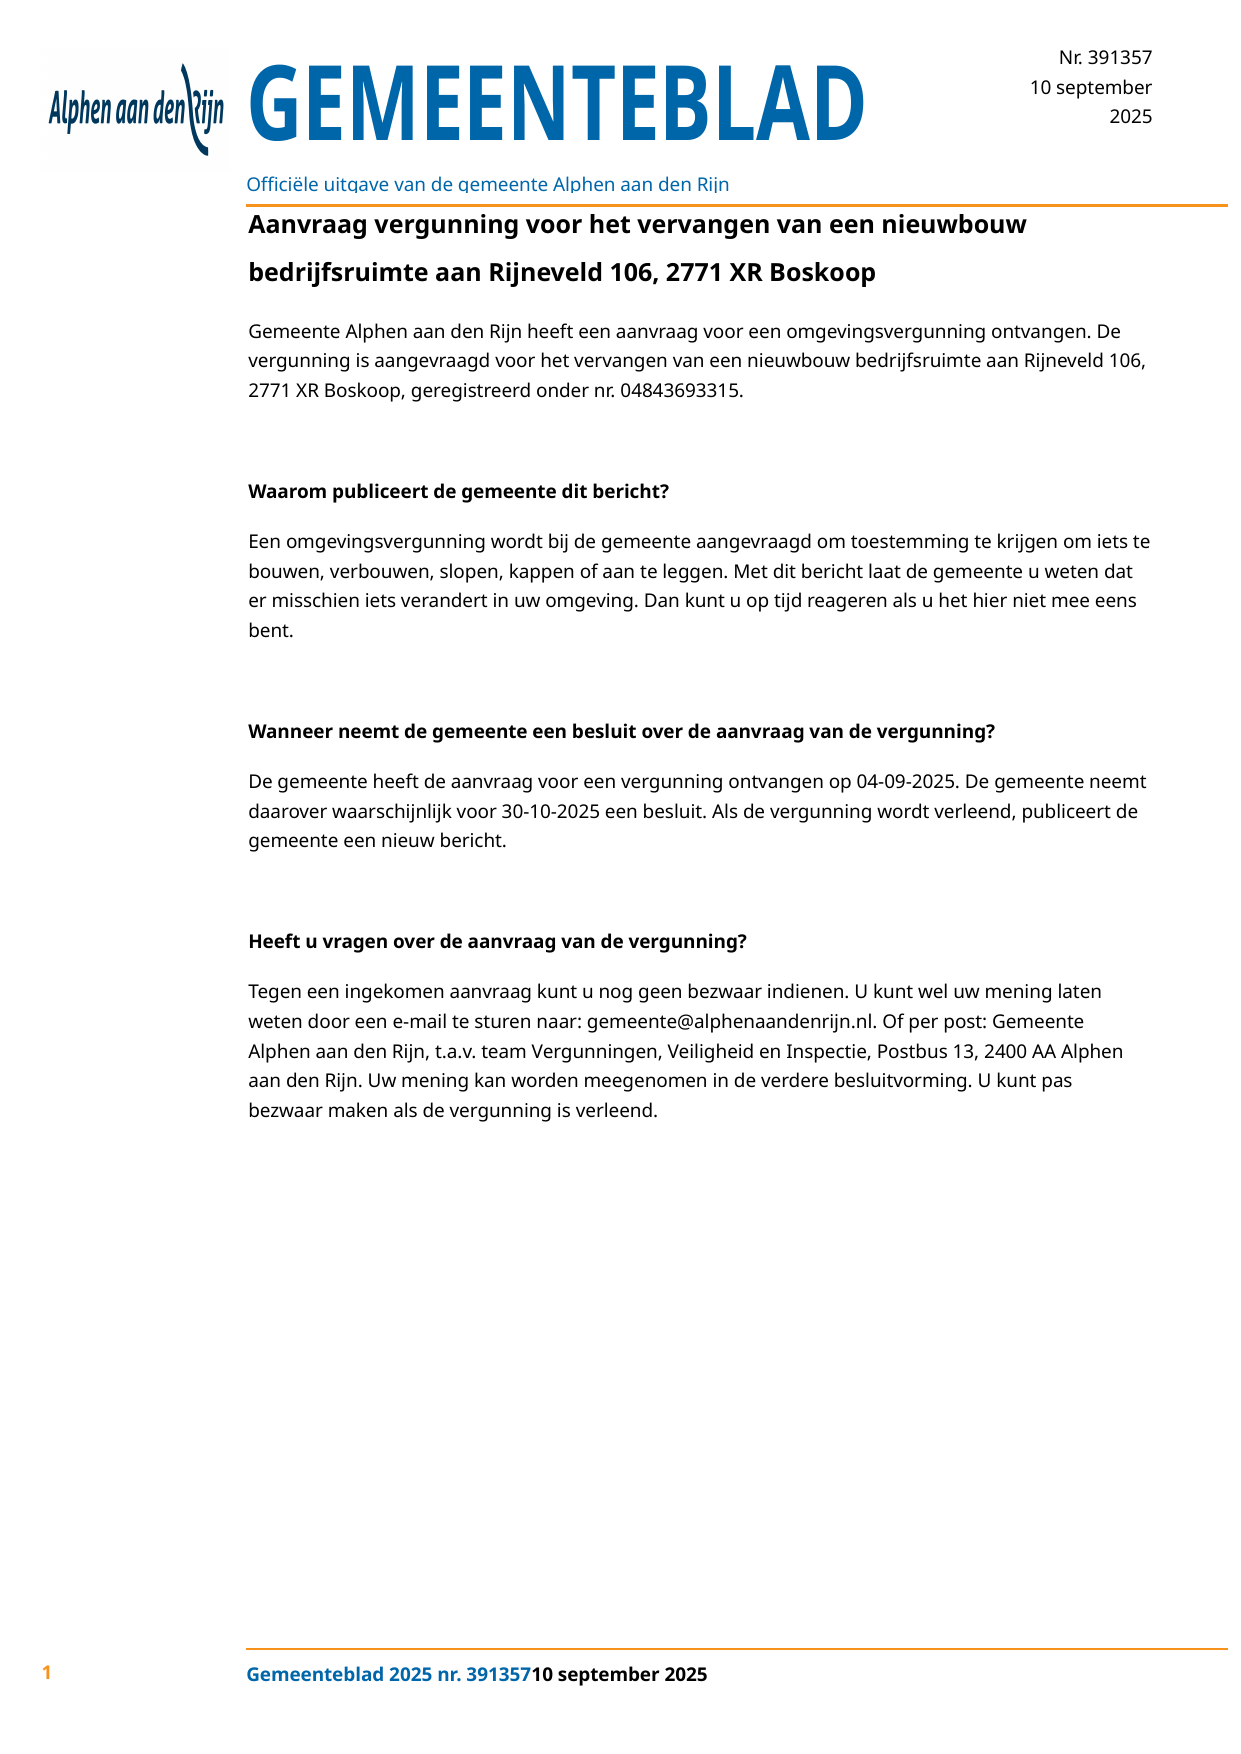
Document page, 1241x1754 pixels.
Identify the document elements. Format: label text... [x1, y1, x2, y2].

text Waarom publiceert de gemeente dit bericht? [248, 478, 1152, 504]
text Tegen een ingekomen aanvraag kunt u nog geen bezwaar indienen. U kunt wel uw mening laten weten door een e-mail te sturen naar: gemeente@alphenaandenrijn.nl. Of per post: Gemeente Alphen aan den Rijn, t.a.v. team Vergunningen, Veiligheid en Inspectie, Postbus 13, 2400 AA Alphen aan den Rijn. Uw mening kan worden meegenomen in de verdere besluitvorming. U kunt pas bezwaar maken als de vergunning is verleend. [248, 979, 1152, 1123]
text Een omgevingsvergunning wordt bij de gemeente aangevraagd om toestemming te krijgen om iets te bouwen, verbouwen, slopen, kappen of aan te leggen. Met dit bericht laat de gemeente u weten dat er misschien iets verandert in uw omgeving. Dan kunt u op tijd reageren als u het hier niet mee eens bent. [248, 528, 1152, 643]
text De gemeente heeft de aanvraag voor een vergunning ontvangen op 04-09-2025. De gemeente neemt daarover waarschijnlijk voor 30-10-2025 een besluit. Als de vergunning wordt verleend, publiceert de gemeente een nieuw bericht. [248, 768, 1152, 853]
text Wanneer neemt de gemeente een besluit over de aanvraag van de vergunning? [248, 718, 1152, 744]
picture [41, 47, 231, 172]
text Heeft u vragen over de aanvraag van de vergunning? [248, 928, 1152, 954]
text Aanvraag vergunning voor het vervangen van een nieuwbouw bedrijfsruimte aan Rijneveld 106, 2771 XR Boskoop [248, 207, 1152, 288]
text Gemeente Alphen aan den Rijn heeft een aanvraag voor een omgevingsvergunning ontvangen. De vergunning is aangevraagd voor het vervangen van een nieuwbouw bedrijfsruimte aan Rijneveld 106, 2771 XR Boskoop, geregistreerd onder nr. 04843693315. [248, 318, 1152, 403]
